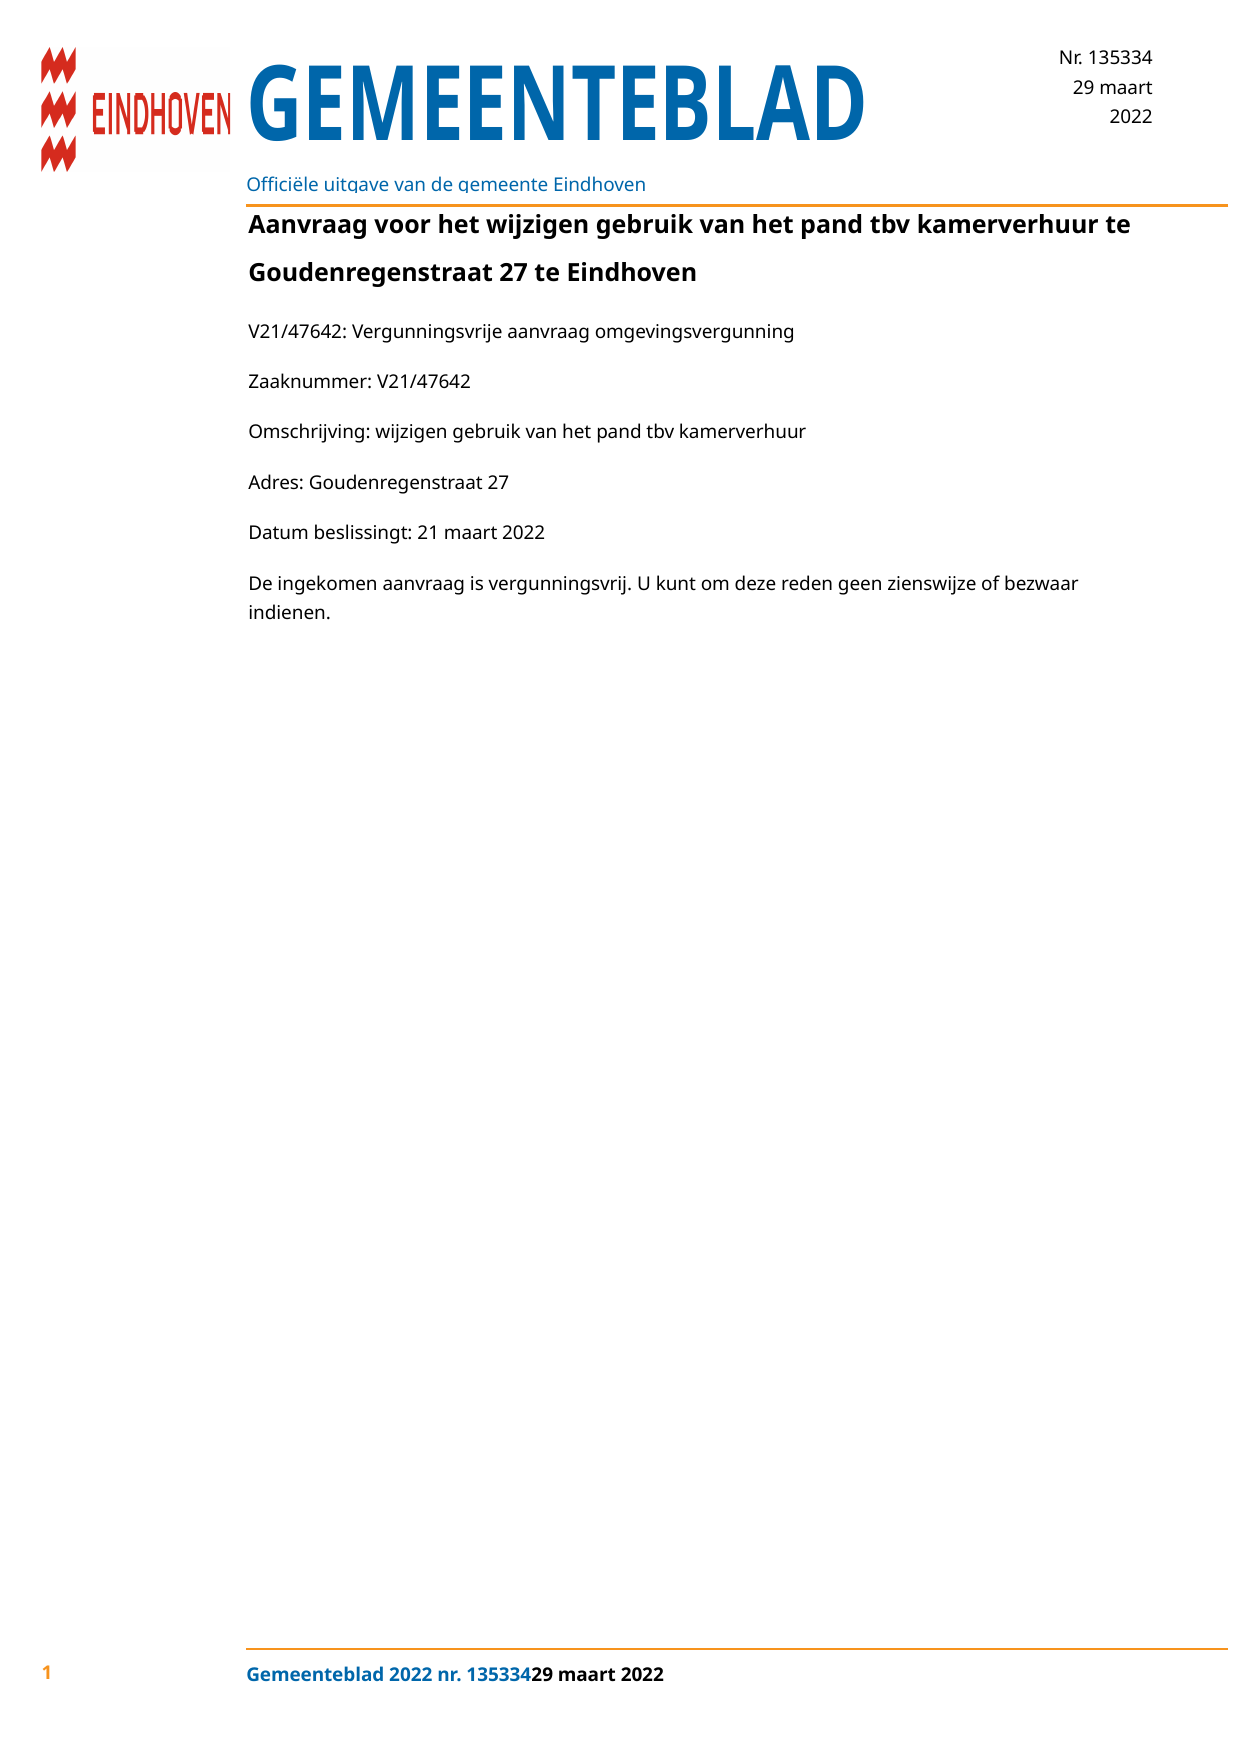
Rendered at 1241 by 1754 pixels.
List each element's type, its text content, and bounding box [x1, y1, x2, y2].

text Zaaknummer: V21/47642 [248, 368, 1152, 394]
text Datum beslissingt: 21 maart 2022 [248, 519, 1152, 545]
text De ingekomen aanvraag is vergunningsvrij. U kunt om deze reden geen zienswijze of bezwaar indienen. [248, 570, 1152, 625]
text Adres: Goudenregenstraat 27 [248, 469, 1152, 495]
picture [41, 47, 231, 172]
text Aanvraag voor het wijzigen gebruik van het pand tbv kamerverhuur te Goudenregenstraat 27 te Eindhoven [248, 207, 1152, 288]
text Omschrijving: wijzigen gebruik van het pand tbv kamerverhuur [248, 419, 1152, 444]
text V21/47642: Vergunningsvrije aanvraag omgevingsvergunning [248, 318, 1152, 344]
